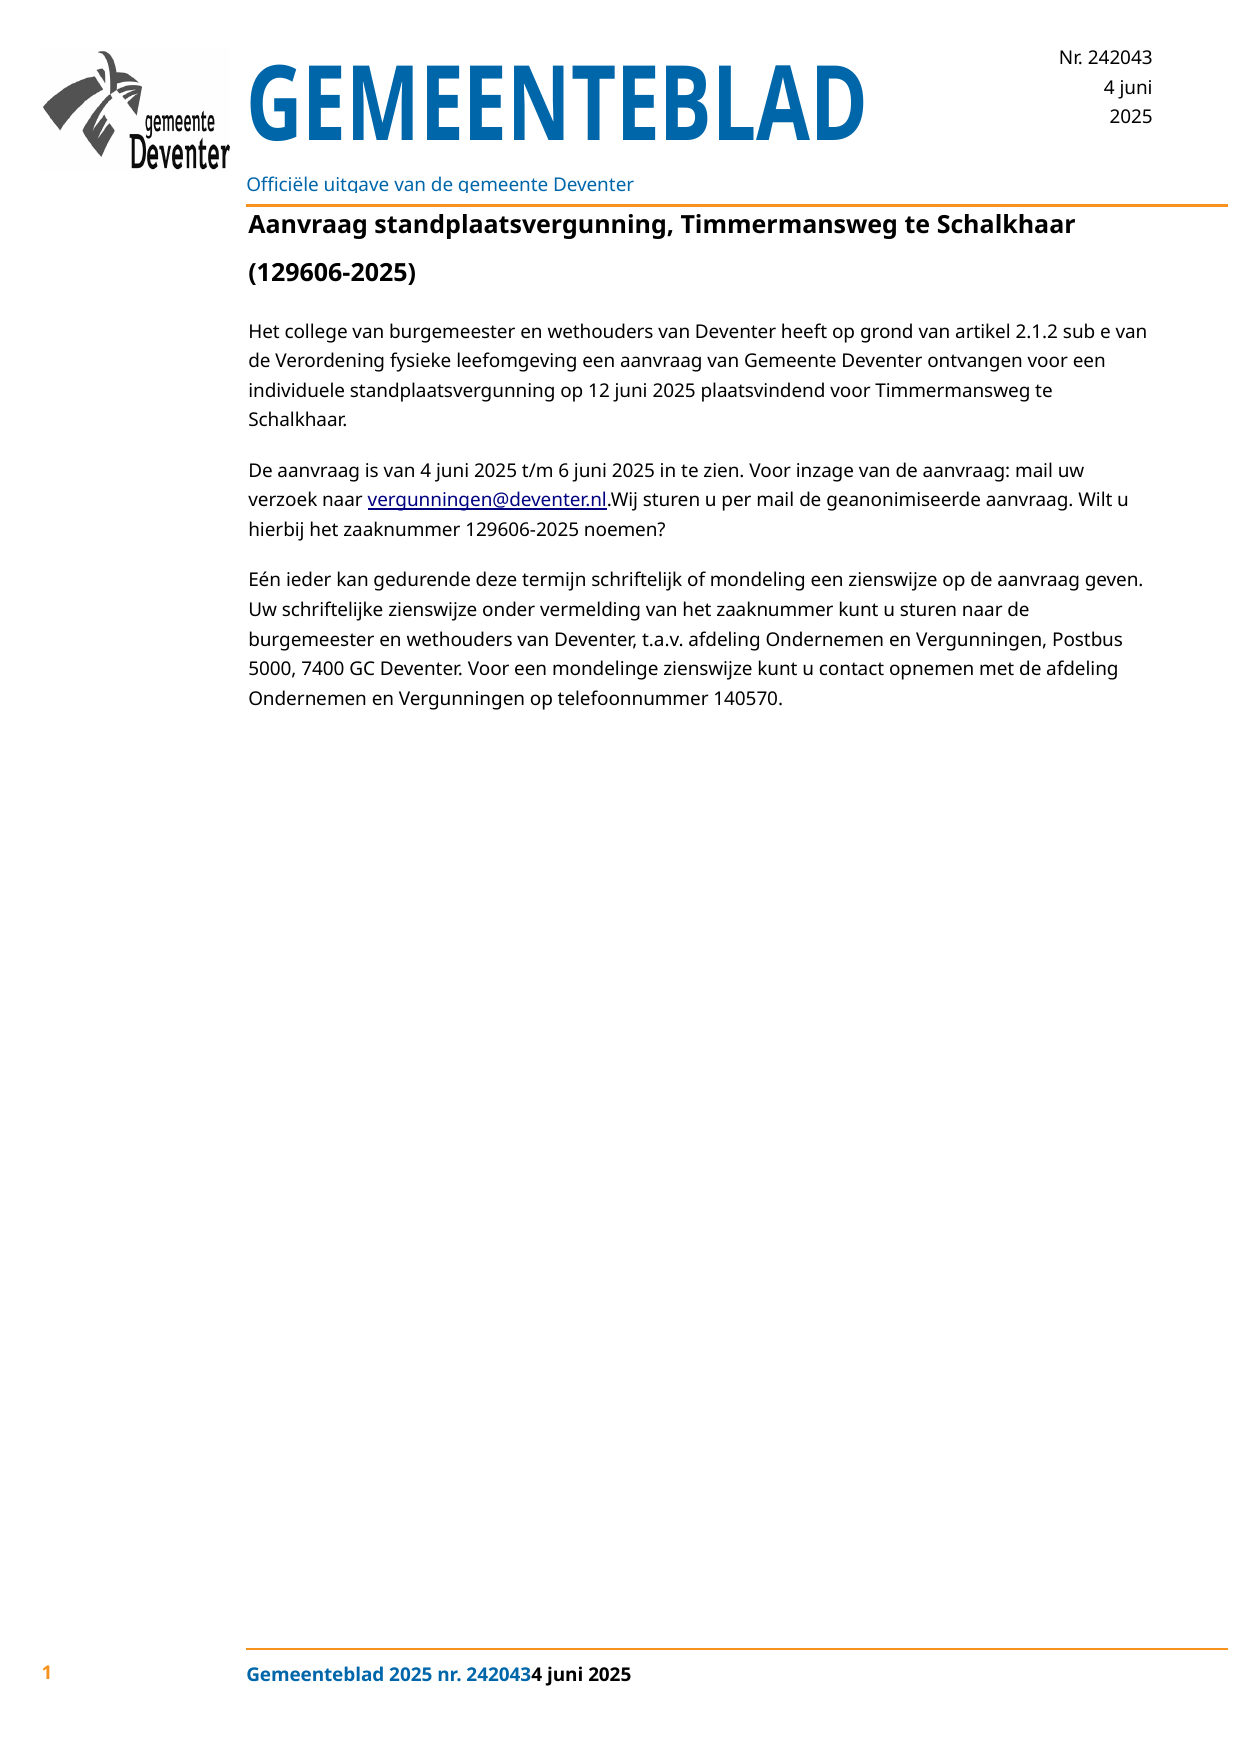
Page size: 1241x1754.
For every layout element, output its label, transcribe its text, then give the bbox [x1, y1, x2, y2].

text De aanvraag is van 4 juni 2025 t/m 6 juni 2025 in te zien. Voor inzage van de aanvraag: mail uw verzoek naar vergunningen@deventer.nl.Wij sturen u per mail de geanonimiseerde aanvraag. Wilt u hierbij het zaaknummer 129606-2025 noemen? [248, 457, 1152, 542]
text Aanvraag standplaatsvergunning, Timmermansweg te Schalkhaar (129606-2025) [248, 207, 1152, 288]
text Eén ieder kan gedurende deze termijn schriftelijk of mondeling een zienswijze op de aanvraag geven. Uw schriftelijke zienswijze onder vermelding van het zaaknummer kunt u sturen naar de burgemeester en wethouders van Deventer, t.a.v. afdeling Ondernemen en Vergunningen, Postbus 5000, 7400 GC Deventer. Voor een mondelinge zienswijze kunt u contact opnemen met de afdeling Ondernemen en Vergunningen op telefoonnummer 140570. [248, 567, 1152, 711]
text Het college van burgemeester en wethouders van Deventer heeft op grond van artikel 2.1.2 sub e van de Verordening fysieke leefomgeving een aanvraag van Gemeente Deventer ontvangen voor een individuele standplaatsvergunning op 12 juni 2025 plaatsvindend voor Timmermansweg te Schalkhaar. [248, 318, 1152, 432]
picture [41, 47, 231, 172]
